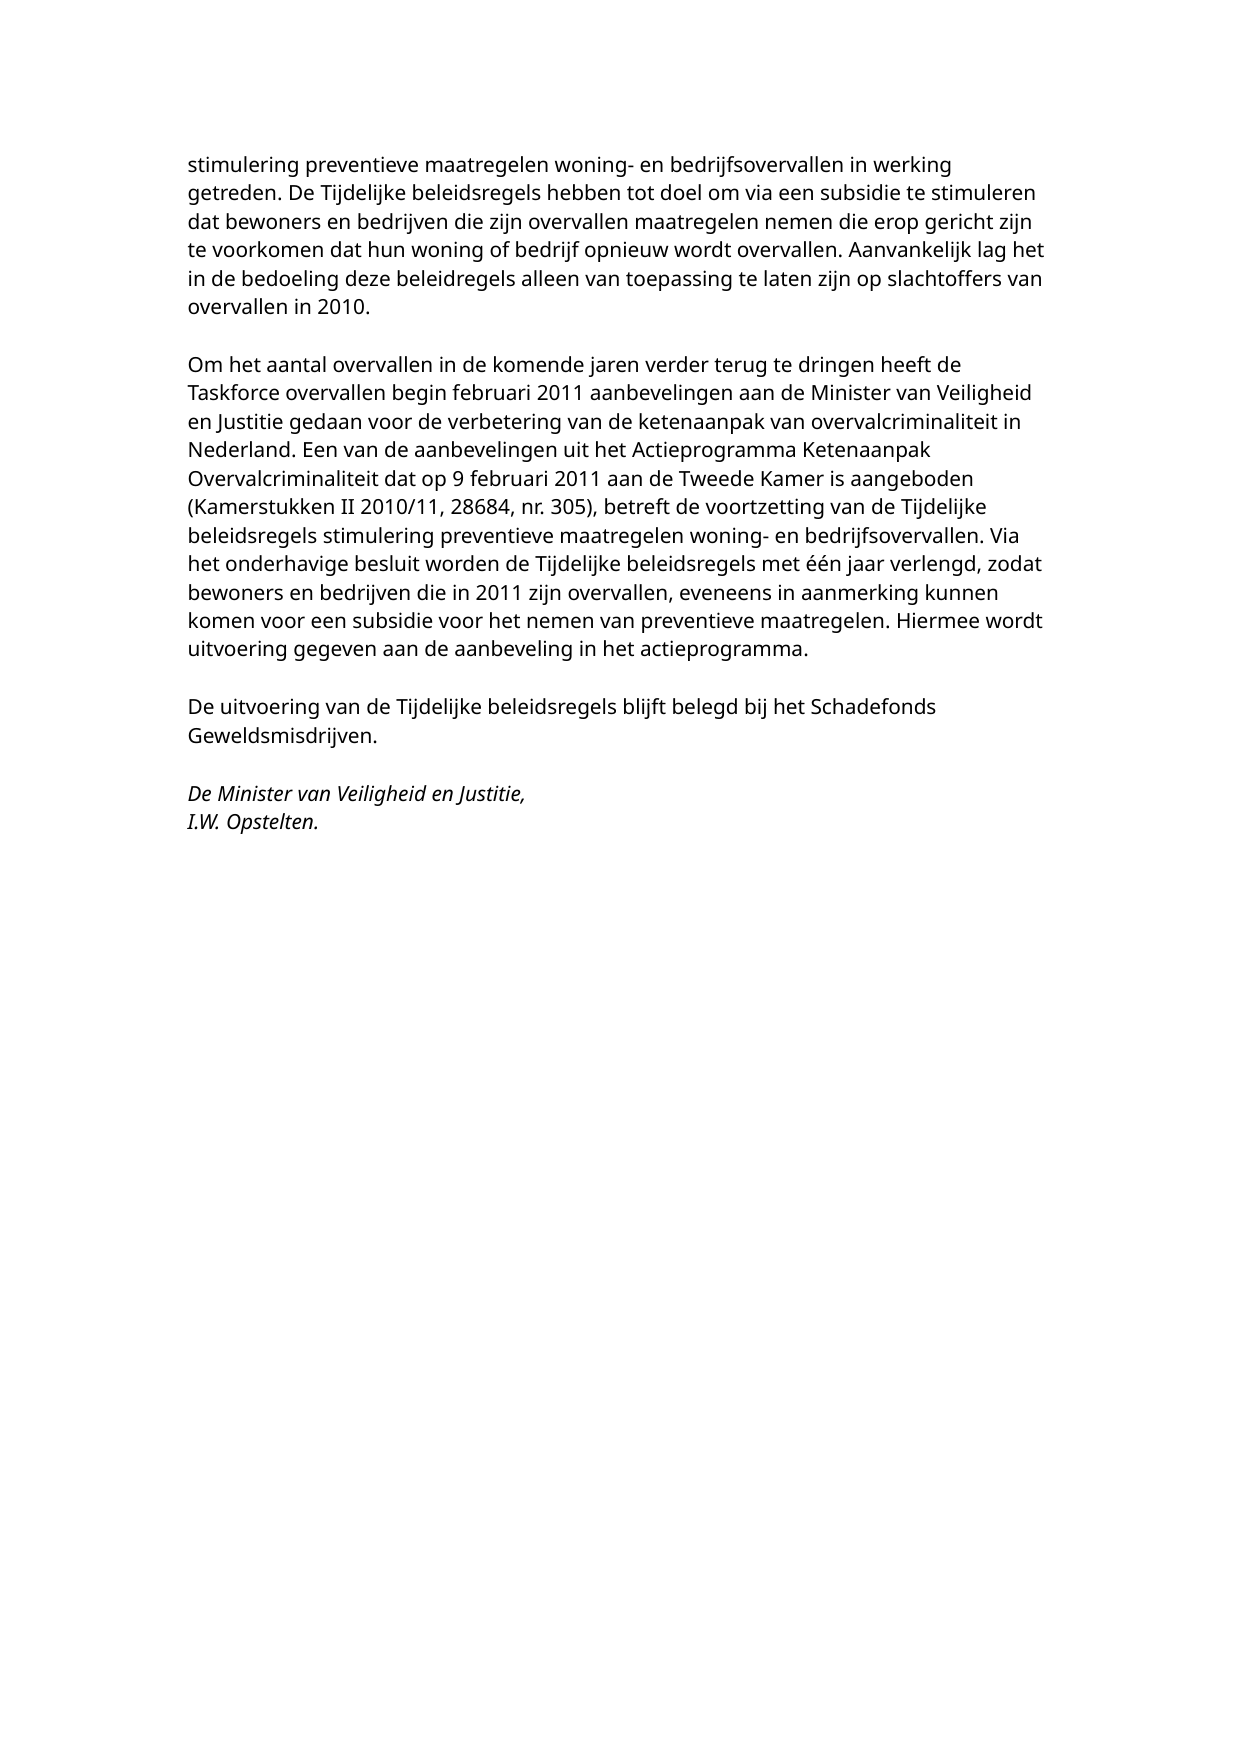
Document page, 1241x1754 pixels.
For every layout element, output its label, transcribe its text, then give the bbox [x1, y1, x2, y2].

text De Minister van Veiligheid en Justitie, [187, 779, 1053, 807]
text stimulering preventieve maatregelen woning- en bedrijfsovervallen in werking getreden. De Tijdelijke beleidsregels hebben tot doel om via een subsidie te stimuleren dat bewoners en bedrijven die zijn overvallen maatregelen nemen die erop gericht zijn te voorkomen dat hun woning of bedrijf opnieuw wordt overvallen. Aanvankelijk lag het in de bedoeling deze beleidregels alleen van toepassing te laten zijn op slachtoffers van overvallen in 2010. [187, 150, 1053, 321]
text Om het aantal overvallen in de komende jaren verder terug te dringen heeft de Taskforce overvallen begin februari 2011 aanbevelingen aan de Minister van Veiligheid en Justitie gedaan voor de verbetering van de ketenaanpak van overvalcriminaliteit in Nederland. Een van de aanbevelingen uit het Actieprogramma Ketenaanpak Overvalcriminaliteit dat op 9 februari 2011 aan de Tweede Kamer is aangeboden (Kamerstukken II 2010/11, 28684, nr. 305), betreft de voortzetting van de Tijdelijke beleidsregels stimulering preventieve maatregelen woning- en bedrijfsovervallen. Via het onderhavige besluit worden de Tijdelijke beleidsregels met één jaar verlengd, zodat bewoners en bedrijven die in 2011 zijn overvallen, eveneens in aanmerking kunnen komen voor een subsidie voor het nemen van preventieve maatregelen. Hiermee wordt uitvoering gegeven aan de aanbeveling in het actieprogramma. [187, 350, 1053, 663]
text De uitvoering van de Tijdelijke beleidsregels blijft belegd bij het Schadefonds Geweldsmisdrijven. [187, 692, 1053, 749]
text I.W. Opstelten. [187, 807, 1053, 836]
